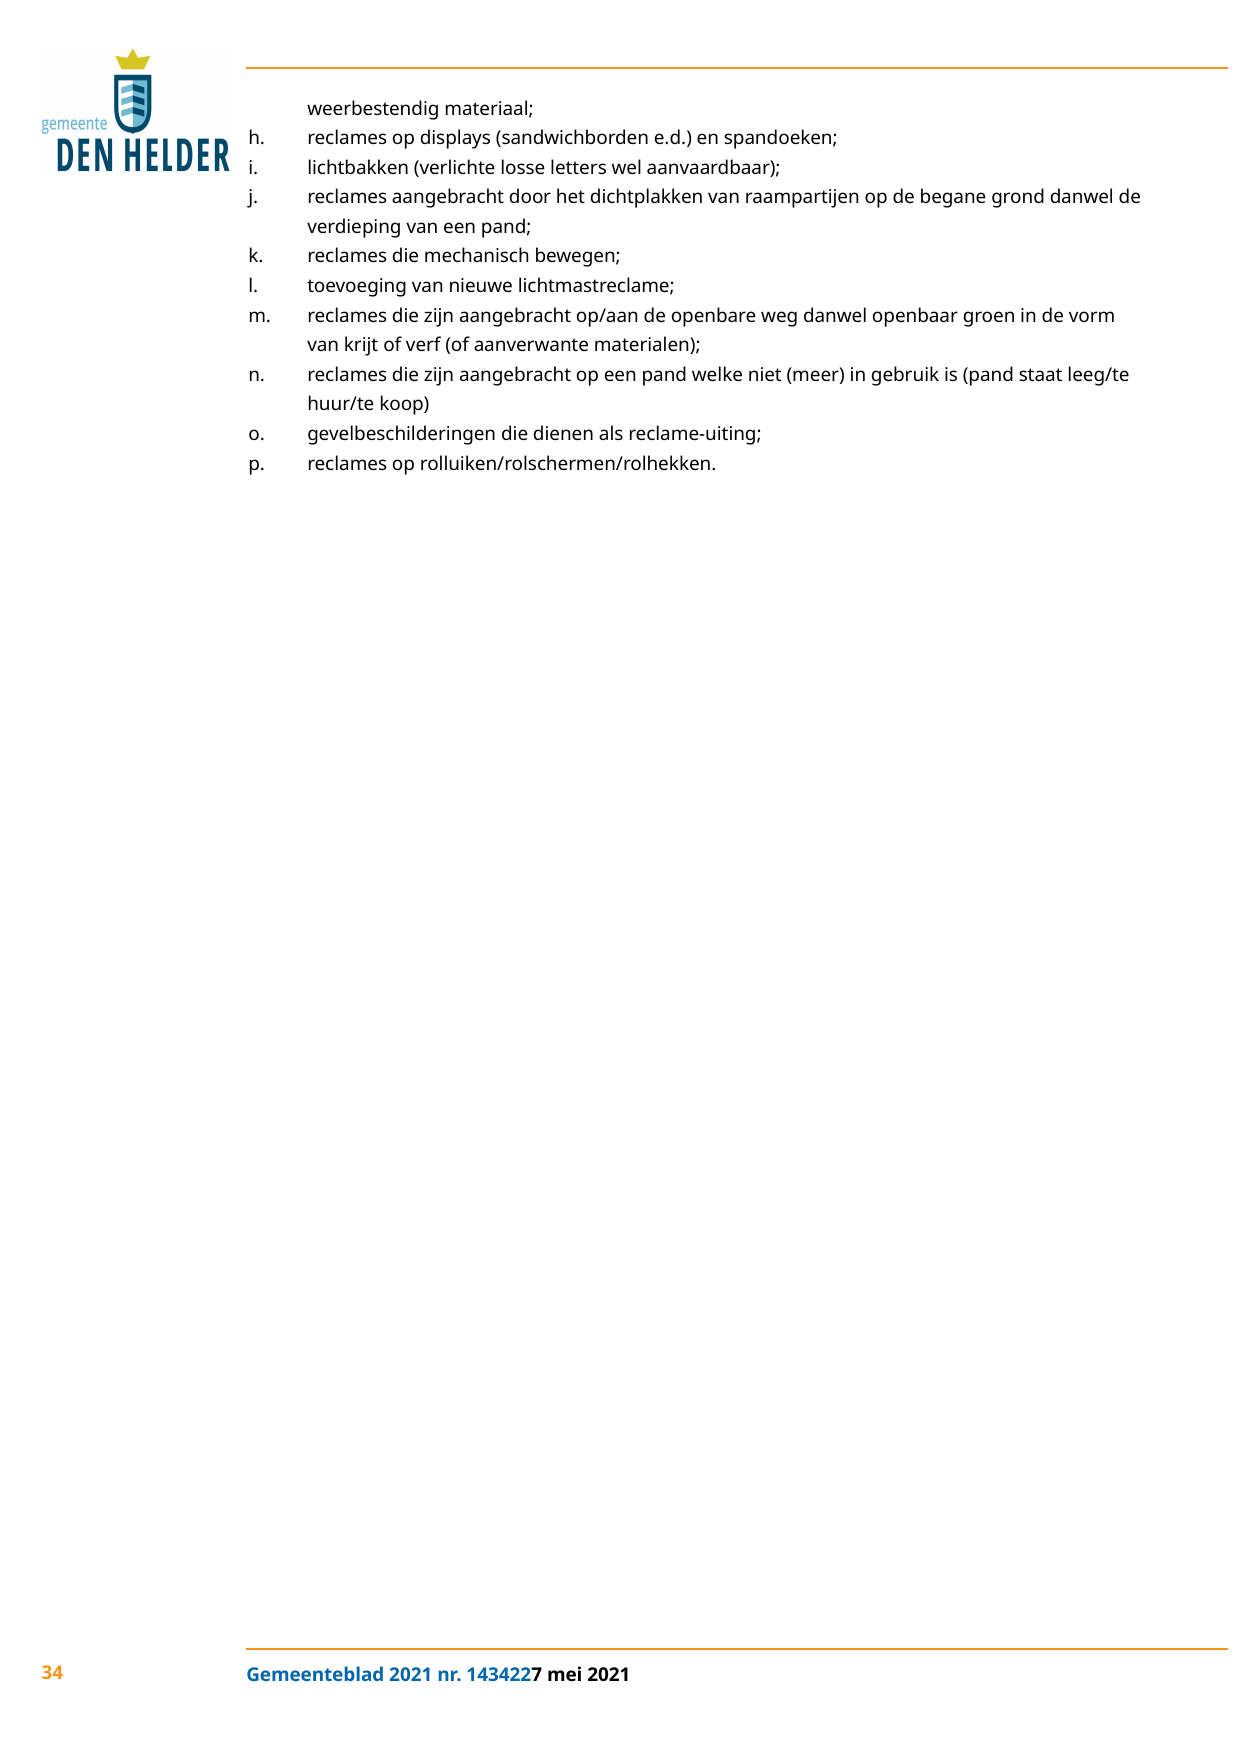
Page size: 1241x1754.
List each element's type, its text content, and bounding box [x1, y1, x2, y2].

list weerbestendig materiaal; [248, 95, 1152, 121]
picture [220, 160, 224, 172]
list gevelbeschilderingen die dienen als reclame-uiting; [248, 420, 1152, 446]
list toevoeging van nieuwe lichtmastreclame; [248, 272, 1152, 298]
picture [100, 154, 106, 172]
list reclames die mechanisch bewegen; [248, 243, 1152, 268]
list lichtbakken (verlichte losse letters wel aanvaardbaar); [248, 154, 1152, 180]
list reclames op rolluiken/rolschermen/rolhekken. [248, 450, 1152, 476]
list reclames die zijn aangebracht op een pand welke niet (meer) in gebruik is (pand staat leeg/te huur/te koop) [248, 361, 1152, 416]
picture [130, 157, 135, 172]
list reclames op displays (sandwichborden e.d.) en spandoeken; [248, 124, 1152, 150]
picture [182, 144, 187, 165]
picture [63, 144, 68, 165]
list reclames die zijn aangebracht op/aan de openbare weg danwel openbaar groen in de vorm van krijt of verf (of aanverwante materialen); [248, 302, 1152, 357]
picture [41, 47, 231, 172]
list reclames aangebracht door het dichtplakken van raampartijen op de begane grond danwel de verdieping van een pand; [248, 183, 1152, 239]
